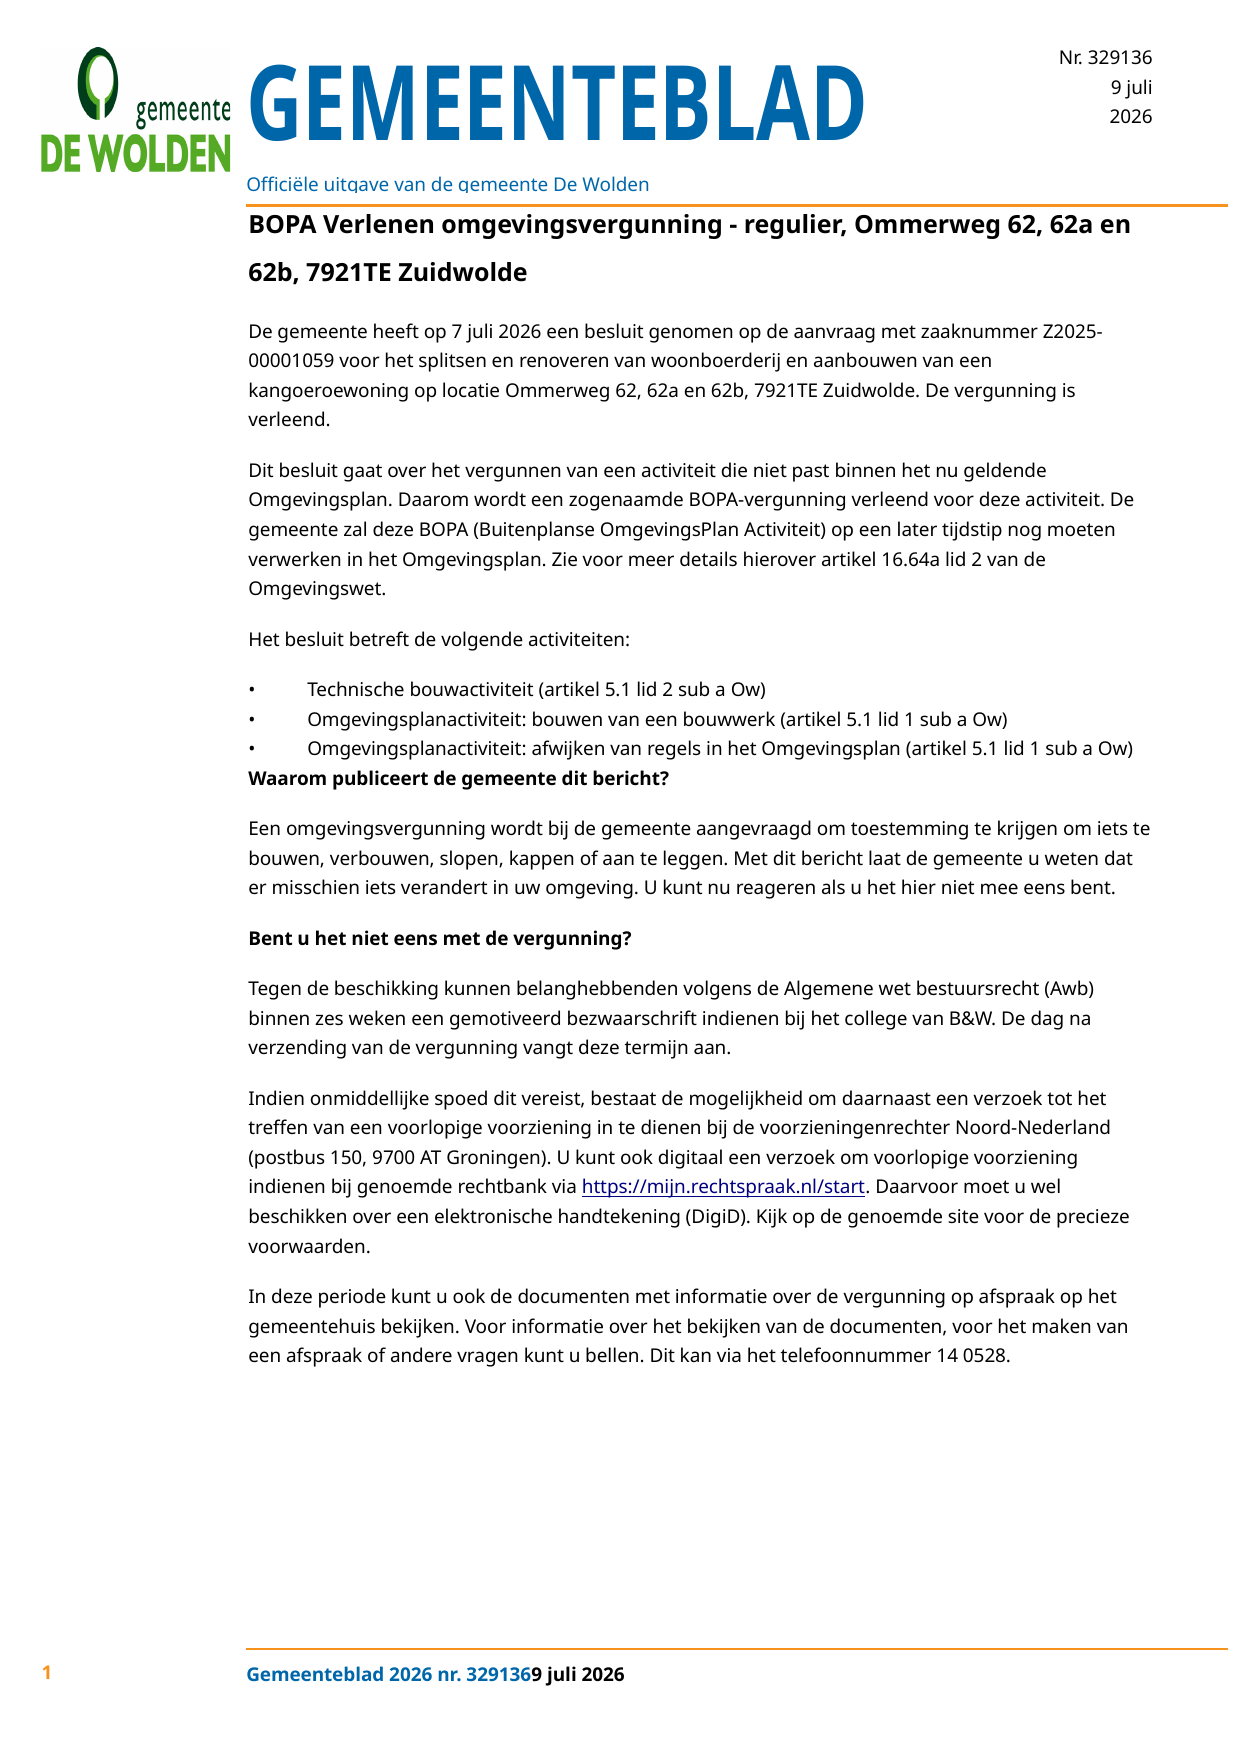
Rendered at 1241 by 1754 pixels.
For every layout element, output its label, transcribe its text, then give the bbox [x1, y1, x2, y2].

text Tegen de beschikking kunnen belanghebbenden volgens de Algemene wet bestuursrecht (Awb) binnen zes weken een gemotiveerd bezwaarschrift indienen bij het college van B&W. De dag na verzending van de vergunning vangt deze termijn aan. [248, 975, 1152, 1060]
text Bent u het niet eens met de vergunning? [248, 925, 1152, 951]
text De gemeente heeft op 7 juli 2026 een besluit genomen op de aanvraag met zaaknummer Z2025-00001059 voor het splitsen en renoveren van woonboerderij en aanbouwen van een kangoeroewoning op locatie Ommerweg 62, 62a en 62b, 7921TE Zuidwolde. De vergunning is verleend. [248, 318, 1152, 432]
text In deze periode kunt u ook de documenten met informatie over de vergunning op afspraak op het gemeentehuis bekijken. Voor informatie over het bekijken van de documenten, voor het maken van een afspraak of andere vragen kunt u bellen. Dit kan via het telefoonnummer 14 0528. [248, 1283, 1152, 1368]
text Dit besluit gaat over het vergunnen van een activiteit die niet past binnen het nu geldende Omgevingsplan. Daarom wordt een zogenaamde BOPA-vergunning verleend voor deze activiteit. De gemeente zal deze BOPA (Buitenplanse OmgevingsPlan Activiteit) op een later tijdstip nog moeten verwerken in het Omgevingsplan. Zie voor meer details hierover artikel 16.64a lid 2 van de Omgevingswet. [248, 457, 1152, 601]
text Indien onmiddellijke spoed dit vereist, bestaat de mogelijkheid om daarnaast een verzoek tot het treffen van een voorlopige voorziening in te dienen bij de voorzieningenrechter Noord-Nederland (postbus 150, 9700 AT Groningen). U kunt ook digitaal een verzoek om voorlopige voorziening indienen bij genoemde rechtbank via https://mijn.rechtspraak.nl/start. Daarvoor moet u wel beschikken over een elektronische handtekening (DigiD). Kijk op de genoemde site voor de precieze voorwaarden. [248, 1085, 1152, 1259]
list Technische bouwactiviteit (artikel 5.1 lid 2 sub a Ow) [248, 676, 1152, 702]
text Het besluit betreft de volgende activiteiten: [248, 626, 1152, 652]
picture [41, 47, 231, 172]
text Een omgevingsvergunning wordt bij de gemeente aangevraagd om toestemming te krijgen om iets te bouwen, verbouwen, slopen, kappen of aan te leggen. Met dit bericht laat de gemeente u weten dat er misschien iets verandert in uw omgeving. U kunt nu reageren als u het hier niet mee eens bent. [248, 815, 1152, 900]
list Omgevingsplanactiviteit: bouwen van een bouwwerk (artikel 5.1 lid 1 sub a Ow) [248, 706, 1152, 732]
text BOPA Verlenen omgevingsvergunning - regulier, Ommerweg 62, 62a en 62b, 7921TE Zuidwolde [248, 207, 1152, 288]
list Omgevingsplanactiviteit: afwijken van regels in het Omgevingsplan (artikel 5.1 lid 1 sub a Ow) [248, 735, 1152, 761]
text Waarom publiceert de gemeente dit bericht? [248, 765, 1152, 791]
